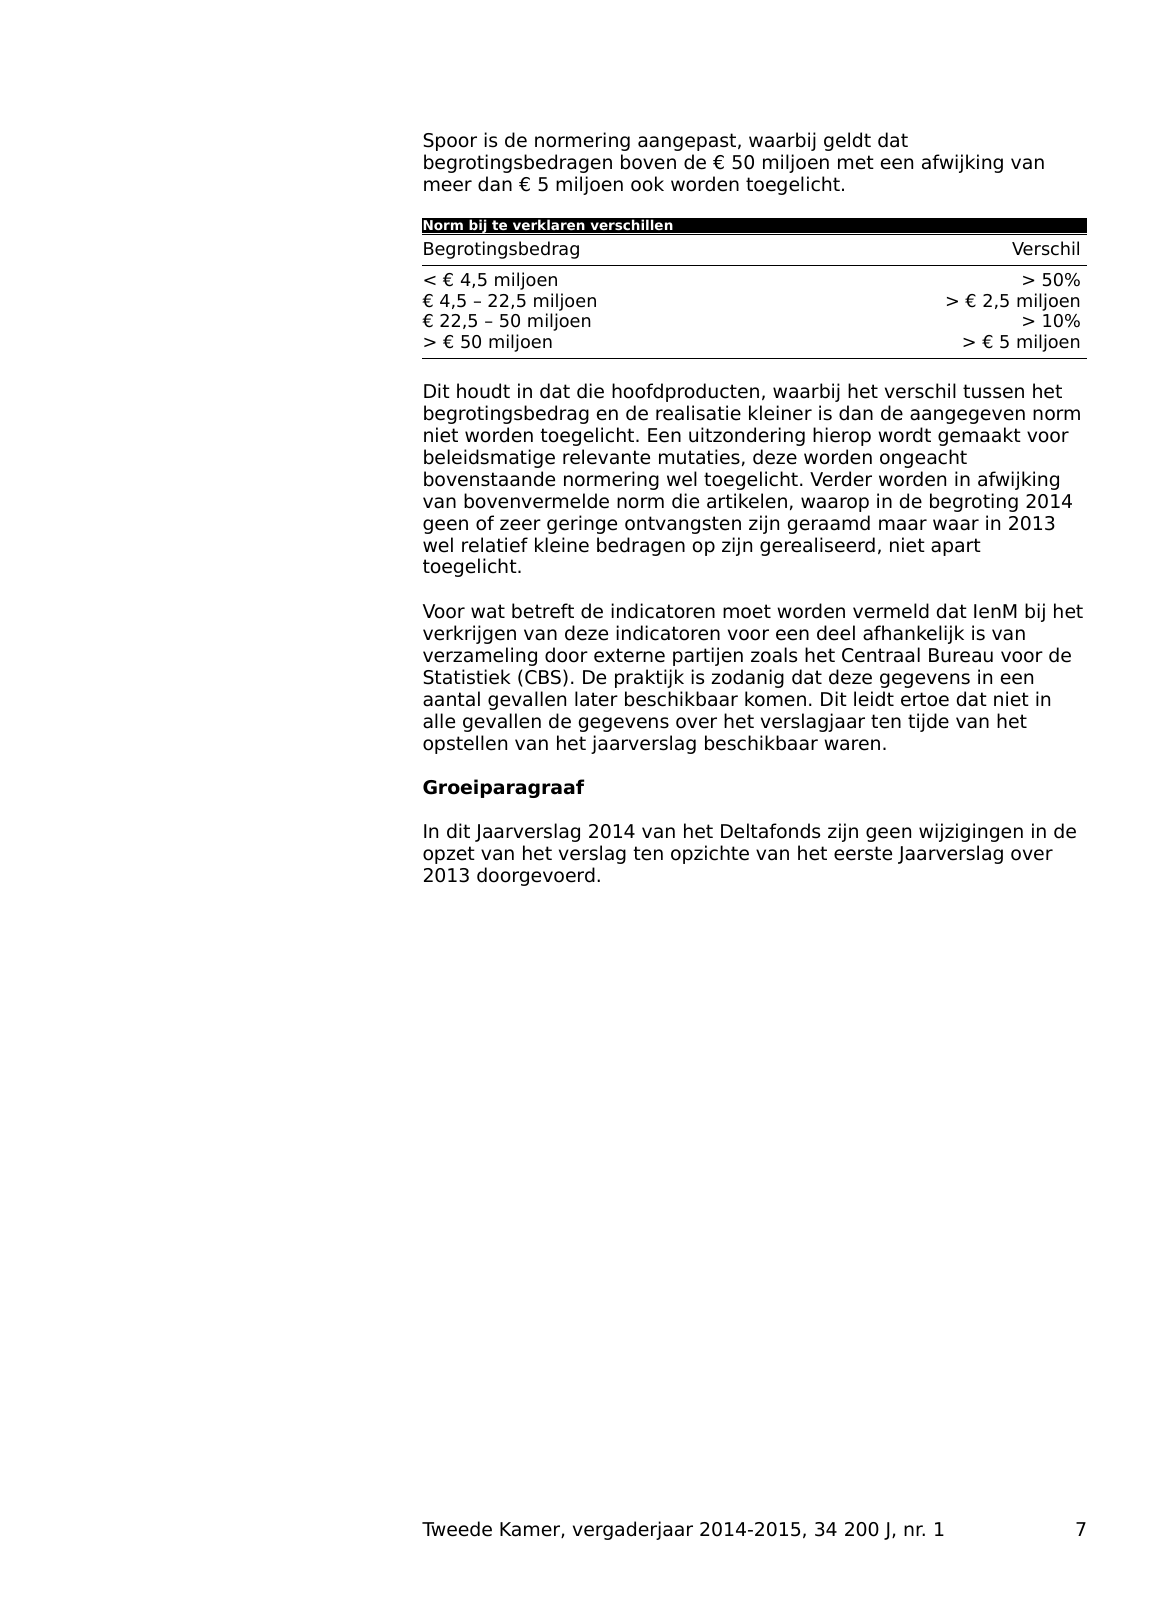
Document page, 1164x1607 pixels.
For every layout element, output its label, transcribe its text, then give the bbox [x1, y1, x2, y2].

table_cell > € 50 miljoen [422, 332, 754, 357]
table_cell < € 4,5 miljoen [422, 266, 754, 291]
text Dit houdt in dat die hoofdproducten, waarbij het verschil tussen het begrotingsbedrag en de realisatie kleiner is dan de aangegeven norm niet worden toegelicht. Een uitzondering hierop wordt gemaakt voor beleidsmatige relevante mutaties, deze worden ongeacht bovenstaande normering wel toegelicht. Verder worden in afwijking van bovenvermelde norm die artikelen, waarop in de begroting 2014 geen of zeer geringe ontvangsten zijn geraamd maar waar in 2013 wel relatief kleine bedragen op zijn gerealiseerd, niet apart toegelicht. [422, 381, 1087, 578]
text Voor wat betreft de indicatoren moet worden vermeld dat IenM bij het verkrijgen van deze indicatoren voor een deel afhankelijk is van verzameling door externe partijen zoals het Centraal Bureau voor de Statistiek (CBS). De praktijk is zodanig dat deze gegevens in een aantal gevallen later beschikbaar komen. Dit leidt ertoe dat niet in alle gevallen de gegevens over het verslagjaar ten tijde van het opstellen van het jaarverslag beschikbaar waren. [422, 601, 1087, 754]
table_cell > 10% [754, 311, 1087, 332]
table_cell € 22,5 – 50 miljoen [422, 311, 754, 332]
table_cell € 4,5 – 22,5 miljoen [422, 291, 754, 311]
table_cell Begrotingsbedrag [422, 235, 754, 264]
text In dit Jaarverslag 2014 van het Deltafonds zijn geen wijzigingen in de opzet van het verslag ten opzichte van het eerste Jaarverslag over 2013 doorgevoerd. [422, 821, 1087, 887]
table_header Norm bij te verklaren verschillen [422, 218, 1087, 233]
text Spoor is de normering aangepast, waarbij geldt dat begrotingsbedragen boven de € 50 miljoen met een afwijking van meer dan € 5 miljoen ook worden toegelicht. [422, 130, 1087, 196]
table_cell > 50% [754, 266, 1087, 291]
subtitle Groeiparagraaf [422, 777, 1087, 799]
table_cell > € 2,5 miljoen [754, 291, 1087, 311]
table_cell Verschil [754, 235, 1087, 264]
table_cell > € 5 miljoen [754, 332, 1087, 357]
